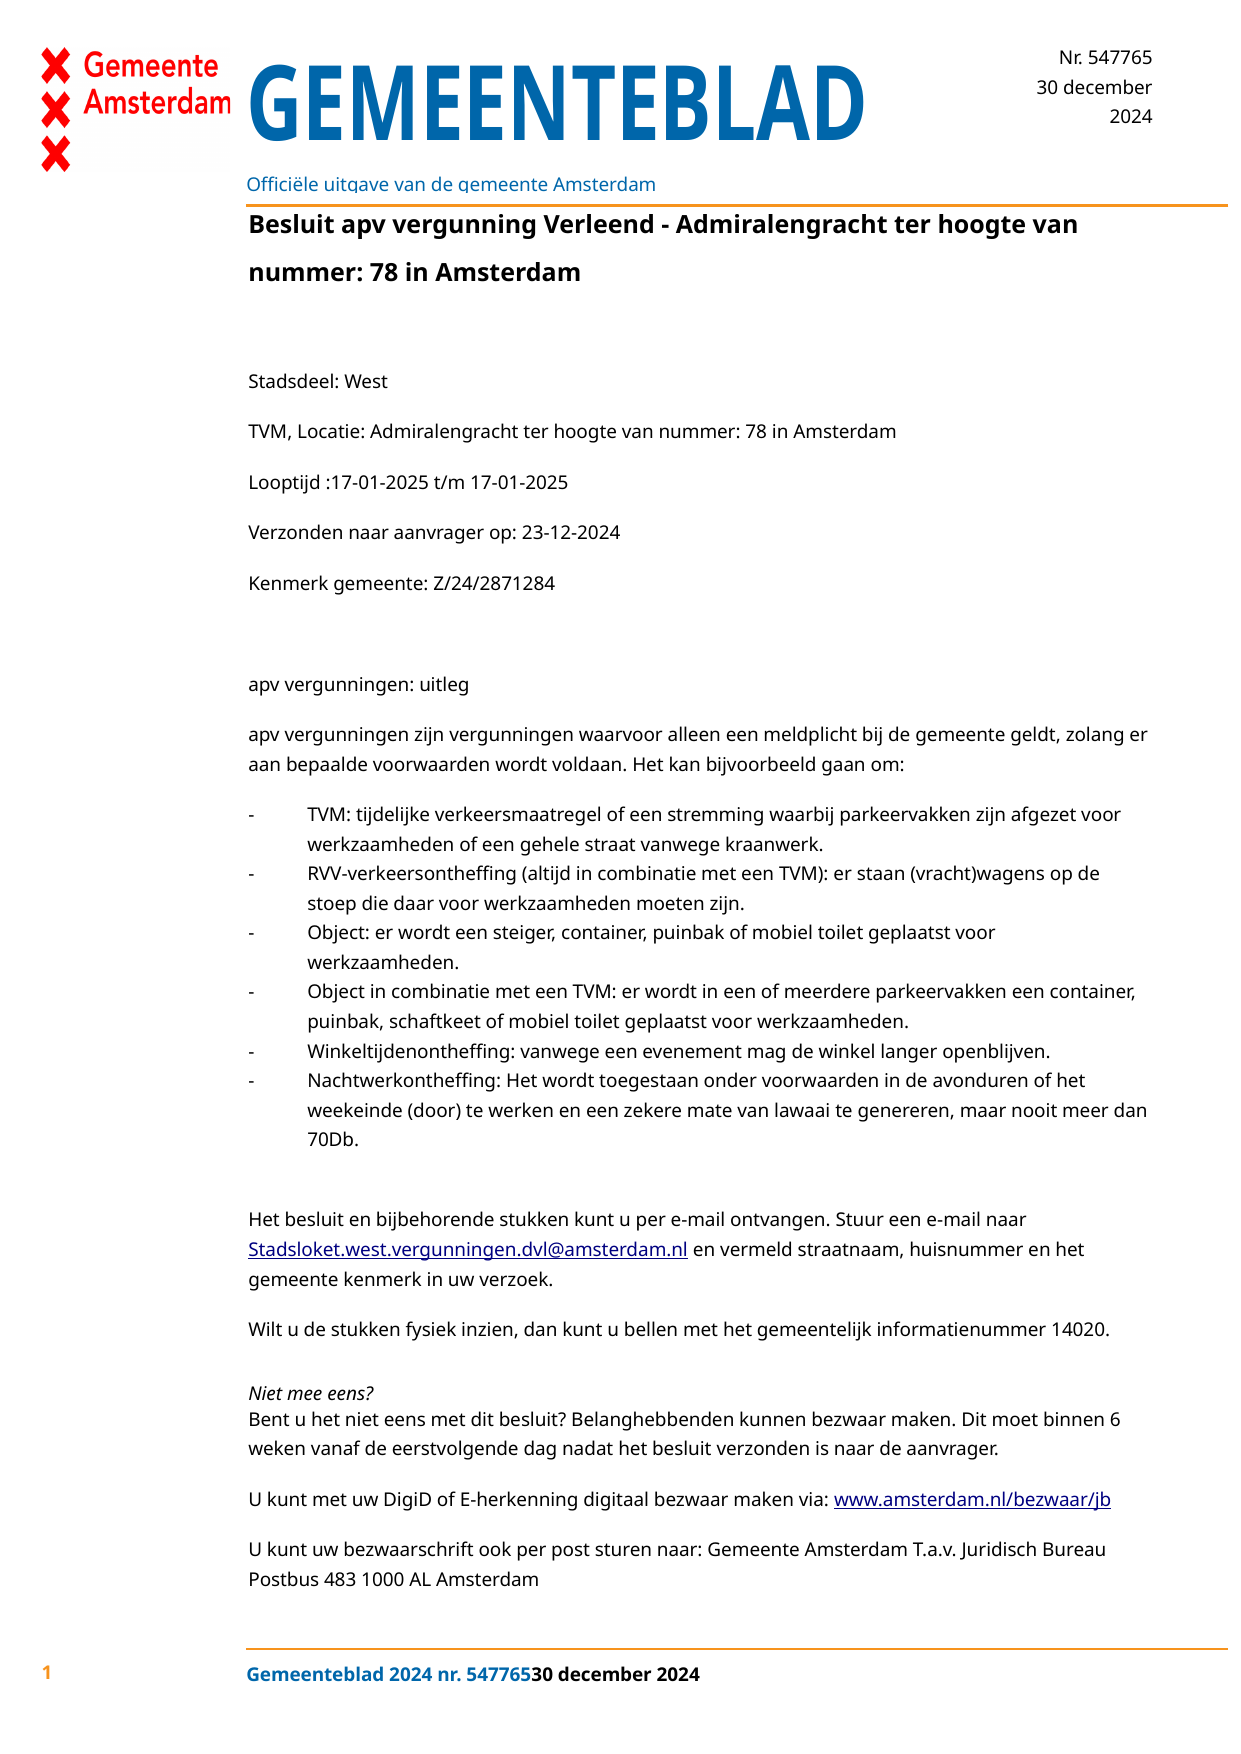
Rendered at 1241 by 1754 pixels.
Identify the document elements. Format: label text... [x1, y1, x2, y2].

list Nachtwerkontheffing: Het wordt toegestaan onder voorwaarden in de avonduren of het weekeinde (door) te werken en een zekere mate van lawaai te genereren, maar nooit meer dan 70Db. [248, 1067, 1152, 1152]
text TVM, Locatie: Admiralengracht ter hoogte van nummer: 78 in Amsterdam [248, 419, 1152, 444]
list Object in combinatie met een TVM: er wordt in een of meerdere parkeervakken een container, puinbak, schaftkeet of mobiel toilet geplaatst voor werkzaamheden. [248, 979, 1152, 1034]
text apv vergunningen zijn vergunningen waarvoor alleen een meldplicht bij de gemeente geldt, zolang er aan bepaalde voorwaarden wordt voldaan. Het kan bijvoorbeeld gaan om: [248, 721, 1152, 777]
text Looptijd :17-01-2025 t/m 17-01-2025 [248, 469, 1152, 495]
list Object: er wordt een steiger, container, puinbak of mobiel toilet geplaatst voor werkzaamheden. [248, 919, 1152, 975]
text Verzonden naar aanvrager op: 23-12-2024 [248, 519, 1152, 545]
list Winkeltijdenontheffing: vanwege een evenement mag de winkel langer openblijven. [248, 1038, 1152, 1064]
text U kunt uw bezwaarschrift ook per post sturen naar: Gemeente Amsterdam T.a.v. Juridisch Bureau Postbus 483 1000 AL Amsterdam [248, 1536, 1152, 1592]
text Het besluit en bijbehorende stukken kunt u per e-mail ontvangen. Stuur een e-mail naar Stadsloket.west.vergunningen.dvl@amsterdam.nl en vermeld straatnaam, huisnummer en het gemeente kenmerk in uw verzoek. [248, 1207, 1152, 1292]
text Besluit apv vergunning Verleend - Admiralengracht ter hoogte van nummer: 78 in Amsterdam [248, 207, 1152, 288]
text U kunt met uw DigiD of E-herkenning digitaal bezwaar maken via: www.amsterdam.nl/bezwaar/jb [248, 1486, 1152, 1512]
text Stadsdeel: West [248, 368, 1152, 394]
text apv vergunningen: uitleg [248, 671, 1152, 697]
picture [41, 47, 231, 172]
list TVM: tijdelijke verkeersmaatregel of een stremming waarbij parkeervakken zijn afgezet voor werkzaamheden of een gehele straat vanwege kraanwerk. [248, 801, 1152, 857]
text Bent u het niet eens met dit besluit? Belanghebbenden kunnen bezwaar maken. Dit moet binnen 6 weken vanaf de eerstvolgende dag nadat het besluit verzonden is naar de aanvrager. [248, 1406, 1152, 1461]
text Niet mee eens? [248, 1380, 1152, 1406]
text Wilt u de stukken fysiek inzien, dan kunt u bellen met het gemeentelijk informatienummer 14020. [248, 1316, 1152, 1342]
list RVV-verkeersontheffing (altijd in combinatie met een TVM): er staan (vracht)wagens op de stoep die daar voor werkzaamheden moeten zijn. [248, 860, 1152, 916]
text Kenmerk gemeente: Z/24/2871284 [248, 570, 1152, 596]
